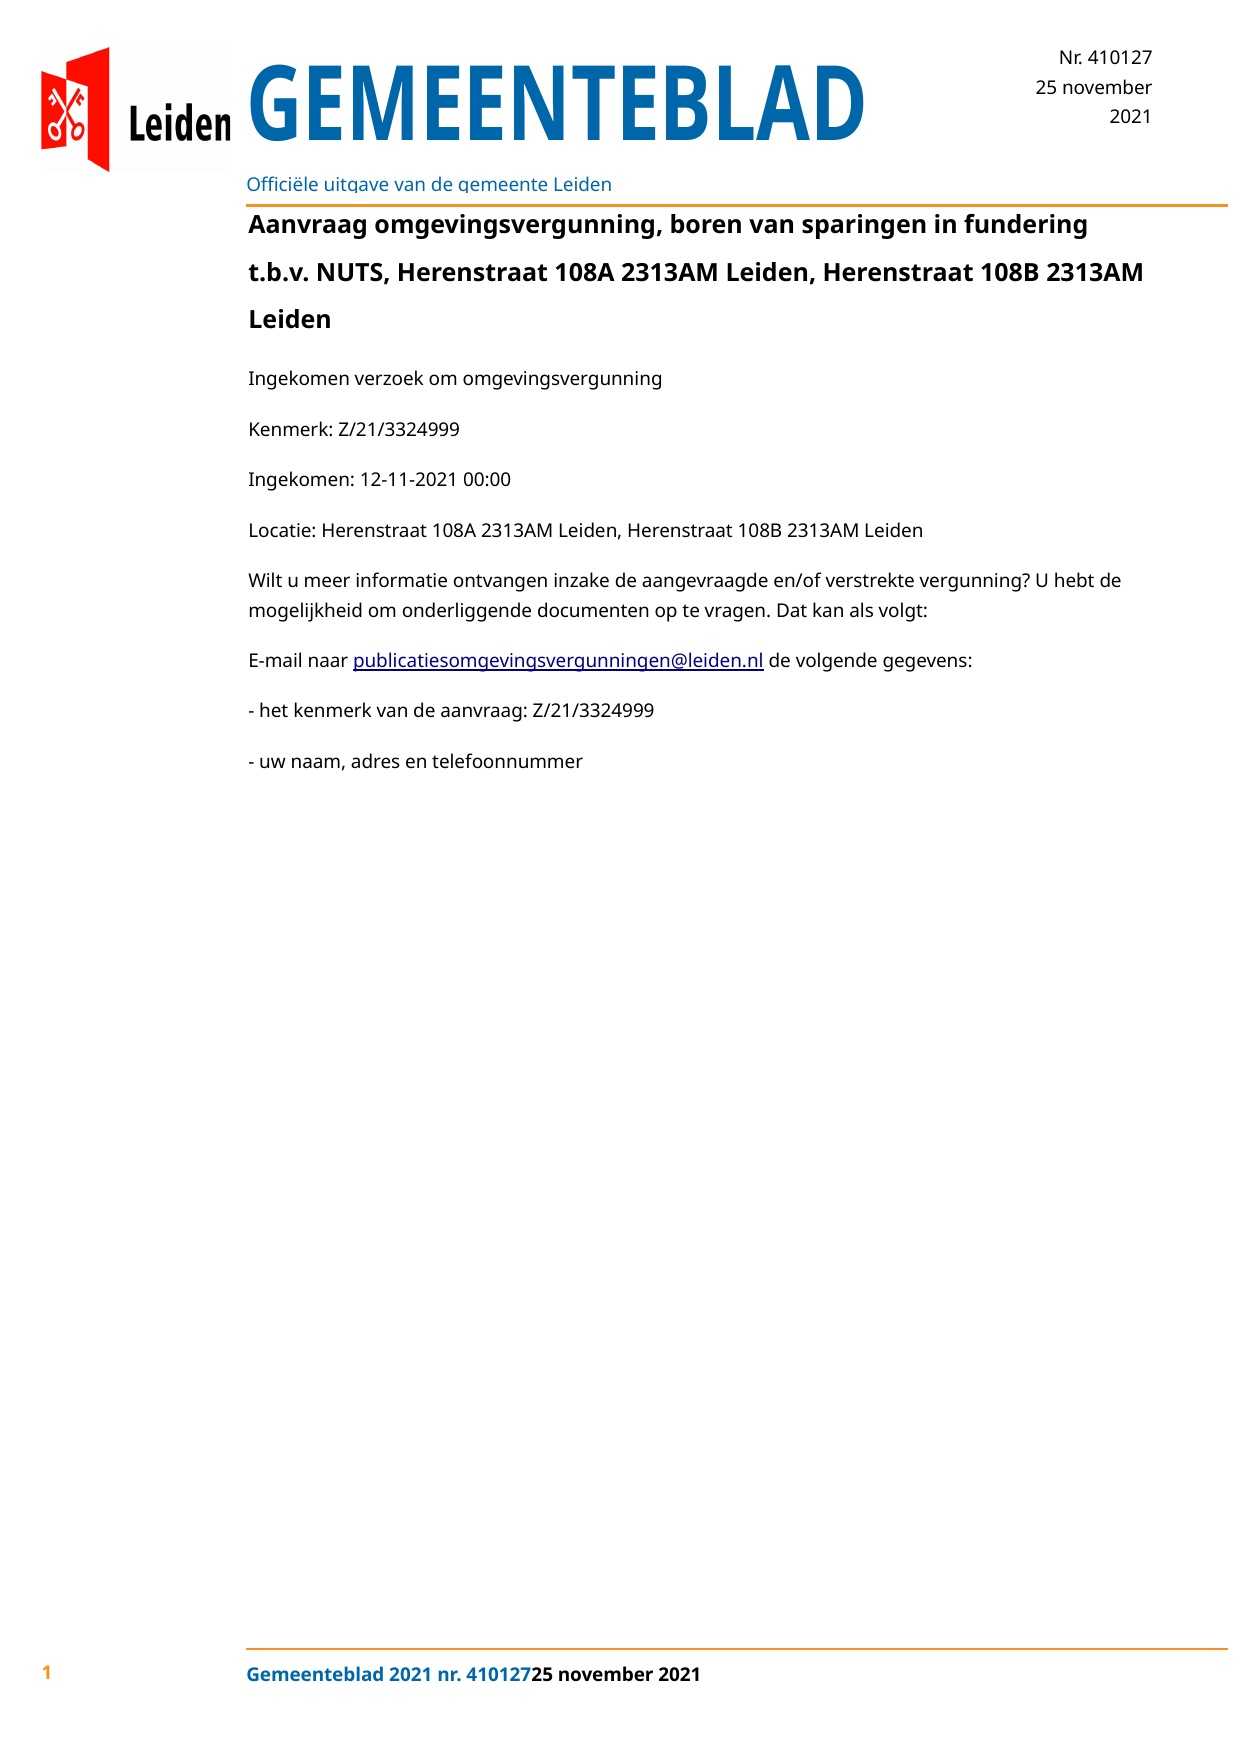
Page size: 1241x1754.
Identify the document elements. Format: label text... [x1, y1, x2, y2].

picture [41, 47, 231, 172]
text Kenmerk: Z/21/3324999 [248, 416, 1152, 442]
text E-mail naar publicatiesomgevingsvergunningen@leiden.nl de volgende gegevens: [248, 647, 1152, 673]
text Ingekomen verzoek om omgevingsvergunning [248, 366, 1152, 391]
text Wilt u meer informatie ontvangen inzake de aangevraagde en/of verstrekte vergunning? U hebt de mogelijkheid om onderliggende documenten op te vragen. Dat kan als volgt: [248, 567, 1152, 622]
text Ingekomen: 12-11-2021 00:00 [248, 466, 1152, 492]
text Locatie: Herenstraat 108A 2313AM Leiden, Herenstraat 108B 2313AM Leiden [248, 517, 1152, 542]
text - uw naam, adres en telefoonnummer [248, 748, 1152, 774]
text Aanvraag omgevingsvergunning, boren van sparingen in fundering t.b.v. NUTS, Herenstraat 108A 2313AM Leiden, Herenstraat 108B 2313AM Leiden [248, 207, 1152, 336]
text - het kenmerk van de aanvraag: Z/21/3324999 [248, 698, 1152, 723]
